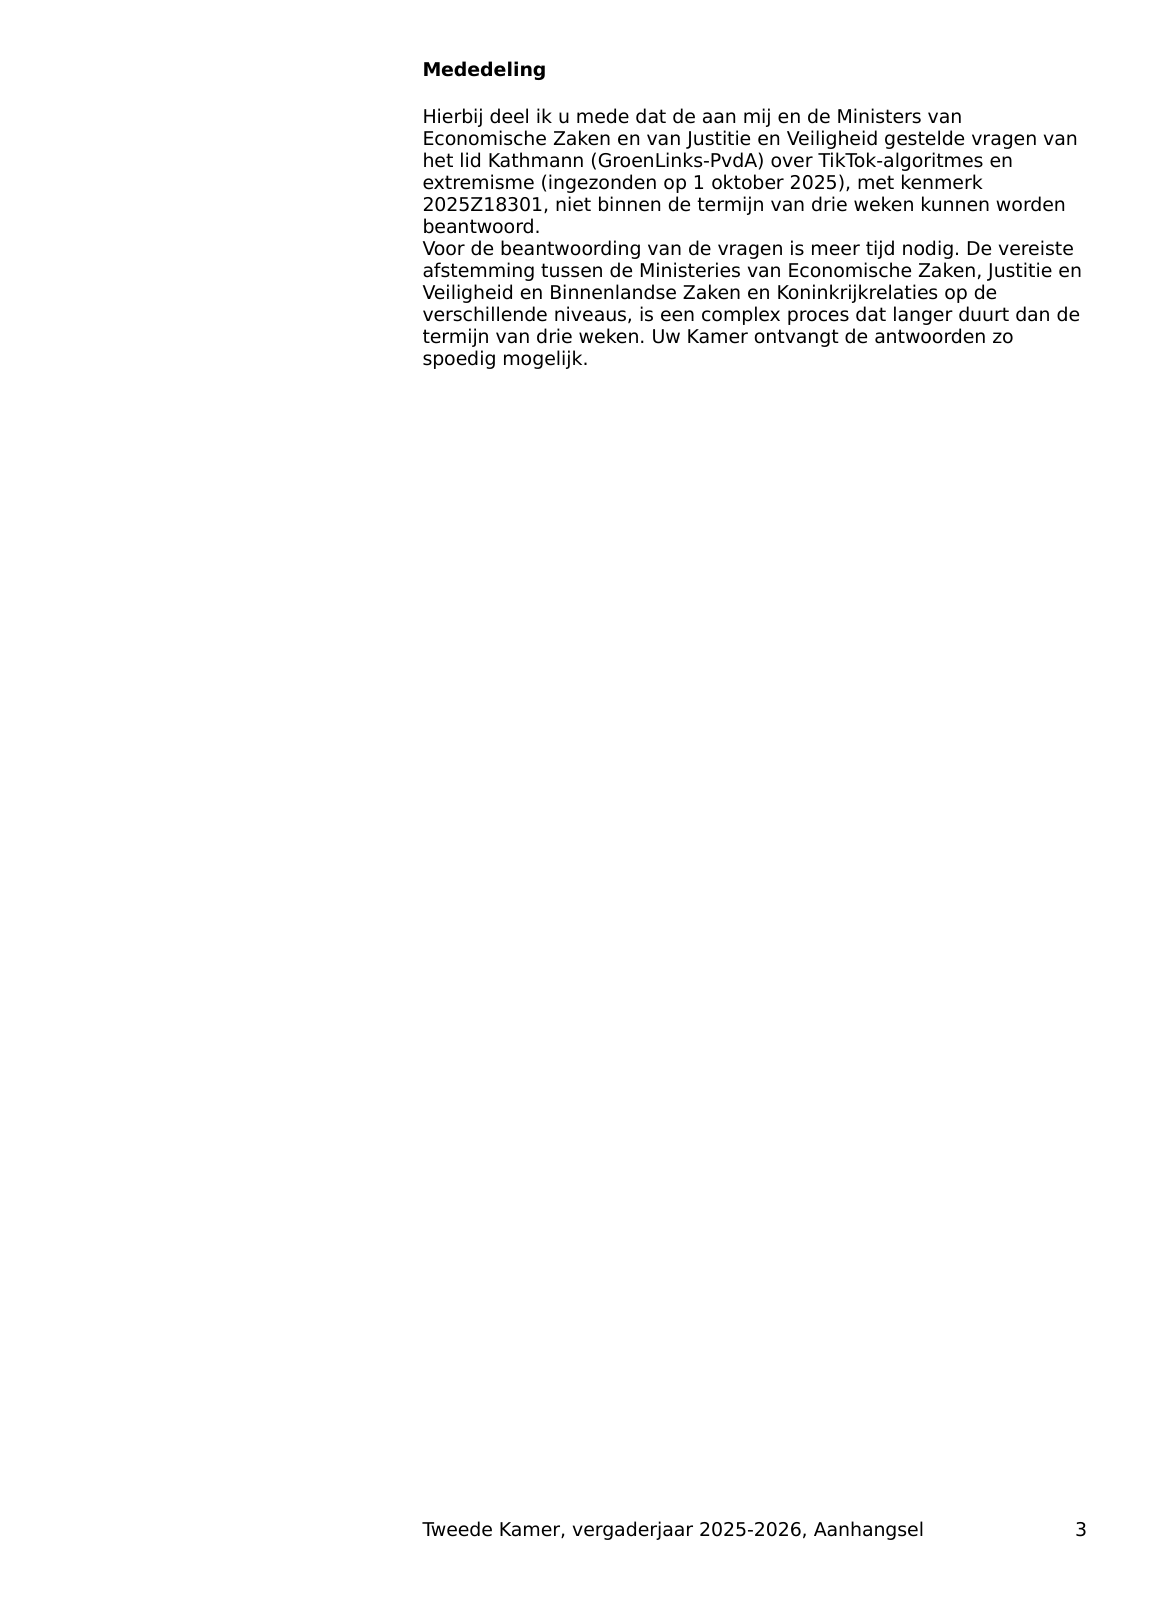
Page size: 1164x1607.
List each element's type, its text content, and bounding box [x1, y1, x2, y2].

subtitle Mededeling [422, 59, 1087, 81]
text Hierbij deel ik u mede dat de aan mij en de Ministers van Economische Zaken en van Justitie en Veiligheid gestelde vragen van het lid Kathmann (GroenLinks-PvdA) over TikTok-algoritmes en extremisme (ingezonden op 1 oktober 2025), met kenmerk 2025Z18301, niet binnen de termijn van drie weken kunnen worden beantwoord. [422, 106, 1087, 238]
text Voor de beantwoording van de vragen is meer tijd nodig. De vereiste afstemming tussen de Ministeries van Economische Zaken, Justitie en Veiligheid en Binnenlandse Zaken en Koninkrijkrelaties op de verschillende niveaus, is een complex proces dat langer duurt dan de termijn van drie weken. Uw Kamer ontvangt de antwoorden zo spoedig mogelijk. [422, 238, 1087, 370]
